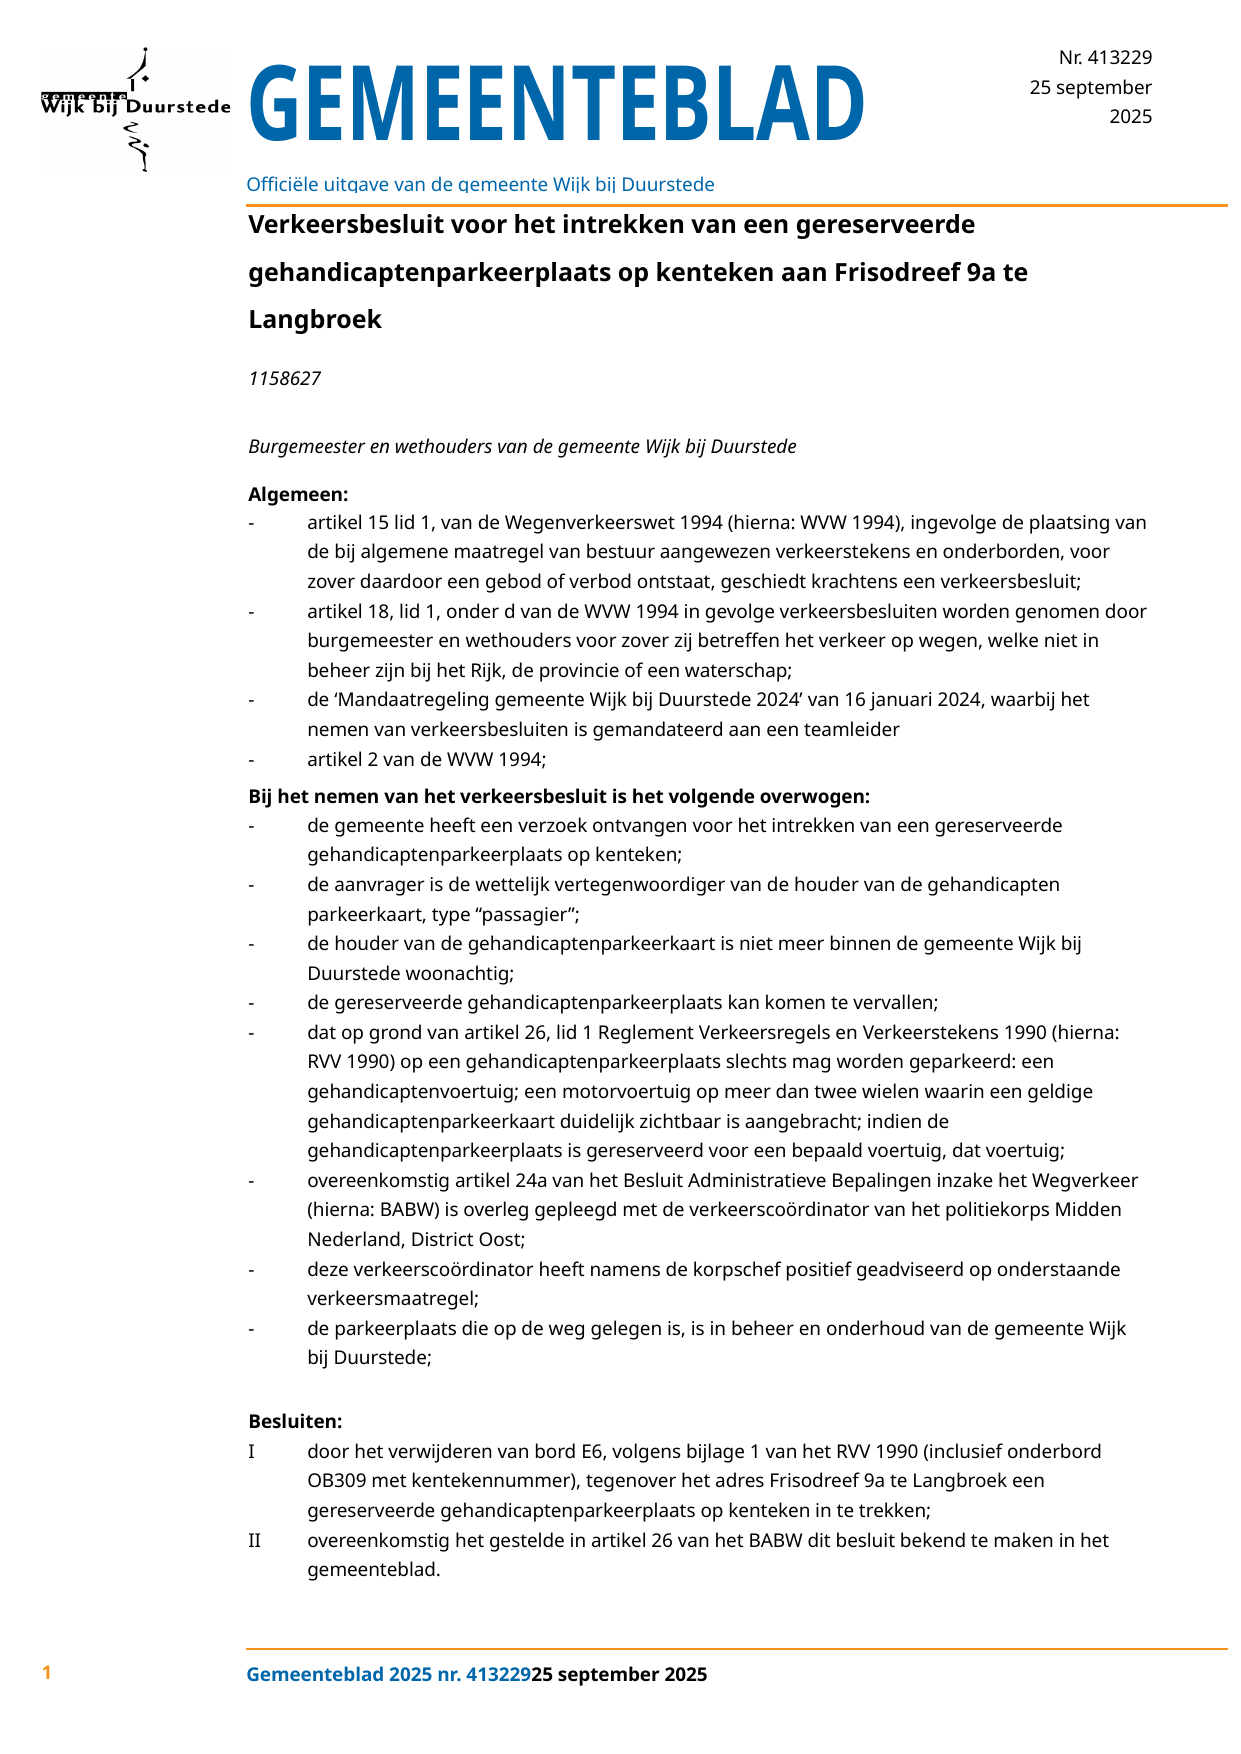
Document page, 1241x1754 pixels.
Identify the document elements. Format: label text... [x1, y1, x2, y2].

text Burgemeester en wethouders van de gemeente Wijk bij Duurstede [248, 433, 1152, 459]
list deze verkeerscoördinator heeft namens de korpschef positief geadviseerd op onderstaande verkeersmaatregel; [248, 1256, 1152, 1311]
list door het verwijderen van bord E6, volgens bijlage 1 van het RVV 1990 (inclusief onderbord OB309 met kentekennummer), tegenover het adres Frisodreef 9a te Langbroek een gereserveerde gehandicaptenparkeerplaats op kenteken in te trekken; [248, 1438, 1152, 1523]
list de gereserveerde gehandicaptenparkeerplaats kan komen te vervallen; [248, 989, 1152, 1015]
list overeenkomstig artikel 24a van het Besluit Administratieve Bepalingen inzake het Wegverkeer (hierna: BABW) is overleg gepleegd met de verkeerscoördinator van het politiekorps Midden Nederland, District Oost; [248, 1167, 1152, 1252]
text Verkeersbesluit voor het intrekken van een gereserveerde gehandicaptenparkeerplaats op kenteken aan Frisodreef 9a te Langbroek [248, 207, 1152, 336]
text Besluiten: [248, 1408, 1152, 1434]
text 1158627 [248, 366, 1152, 391]
list artikel 2 van de WVW 1994; [248, 746, 1152, 772]
list de aanvrager is de wettelijk vertegenwoordiger van de houder van de gehandicapten parkeerkaart, type “passagier”; [248, 871, 1152, 927]
list de ‘Mandaatregeling gemeente Wijk bij Duurstede 2024’ van 16 januari 2024, waarbij het nemen van verkeersbesluiten is gemandateerd aan een teamleider [248, 687, 1152, 742]
text Algemeen: [248, 481, 1152, 507]
list de houder van de gehandicaptenparkeerkaart is niet meer binnen de gemeente Wijk bij Duurstede woonachtig; [248, 930, 1152, 986]
list de gemeente heeft een verzoek ontvangen voor het intrekken van een gereserveerde gehandicaptenparkeerplaats op kenteken; [248, 812, 1152, 867]
list artikel 15 lid 1, van de Wegenverkeerswet 1994 (hierna: WVW 1994), ingevolge de plaatsing van de bij algemene maatregel van bestuur aangewezen verkeerstekens en onderborden, voor zover daardoor een gebod of verbod ontstaat, geschiedt krachtens een verkeersbesluit; [248, 509, 1152, 594]
list dat op grond van artikel 26, lid 1 Reglement Verkeersregels en Verkeerstekens 1990 (hierna: RVV 1990) op een gehandicaptenparkeerplaats slechts mag worden geparkeerd: een gehandicaptenvoertuig; een motorvoertuig op meer dan twee wielen waarin een geldige gehandicaptenparkeerkaart duidelijk zichtbaar is aangebracht; indien de gehandicaptenparkeerplaats is gereserveerd voor een bepaald voertuig, dat voertuig; [248, 1019, 1152, 1163]
text Bij het nemen van het verkeersbesluit is het volgende overwogen: [248, 784, 1152, 809]
picture [41, 47, 231, 172]
list artikel 18, lid 1, onder d van de WVW 1994 in gevolge verkeersbesluiten worden genomen door burgemeester en wethouders voor zover zij betreffen het verkeer op wegen, welke niet in beheer zijn bij het Rijk, de provincie of een waterschap; [248, 598, 1152, 683]
list de parkeerplaats die op de weg gelegen is, is in beheer en onderhoud van de gemeente Wijk bij Duurstede; [248, 1315, 1152, 1370]
list overeenkomstig het gestelde in artikel 26 van het BABW dit besluit bekend te maken in het gemeenteblad. [248, 1527, 1152, 1582]
